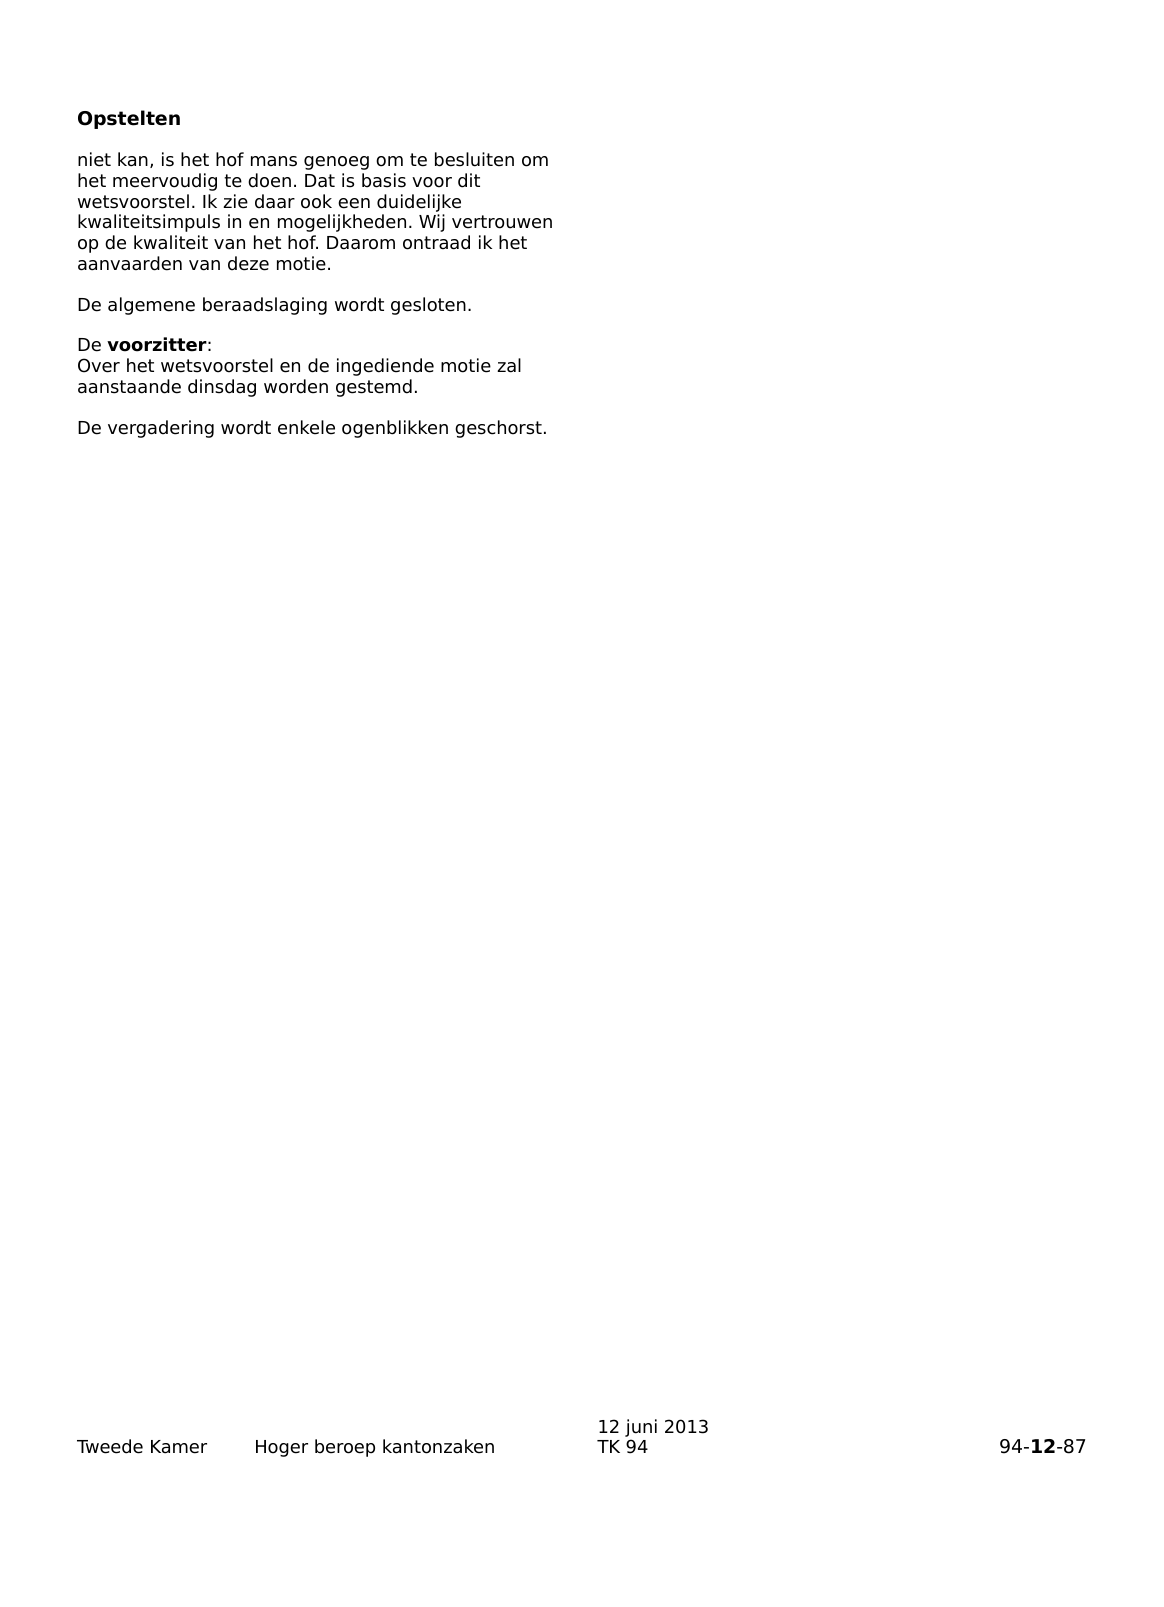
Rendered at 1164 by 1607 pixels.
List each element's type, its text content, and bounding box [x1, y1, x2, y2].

text De algemene beraadslaging wordt gesloten. [77, 294, 567, 315]
text De vergadering wordt enkele ogenblikken geschorst. [77, 417, 567, 438]
text Over het wetsvoorstel en de ingediende motie zal aanstaande dinsdag worden gestemd. [77, 356, 567, 397]
text De voorzitter: [77, 335, 567, 356]
text niet kan, is het hof mans genoeg om te besluiten om het meervoudig te doen. Dat is basis voor dit wetsvoorstel. Ik zie daar ook een duidelijke kwaliteitsimpuls in en mogelijkheden. Wij vertrouwen op de kwaliteit van het hof. Daarom ontraad ik het aanvaarden van deze motie. [77, 150, 567, 274]
